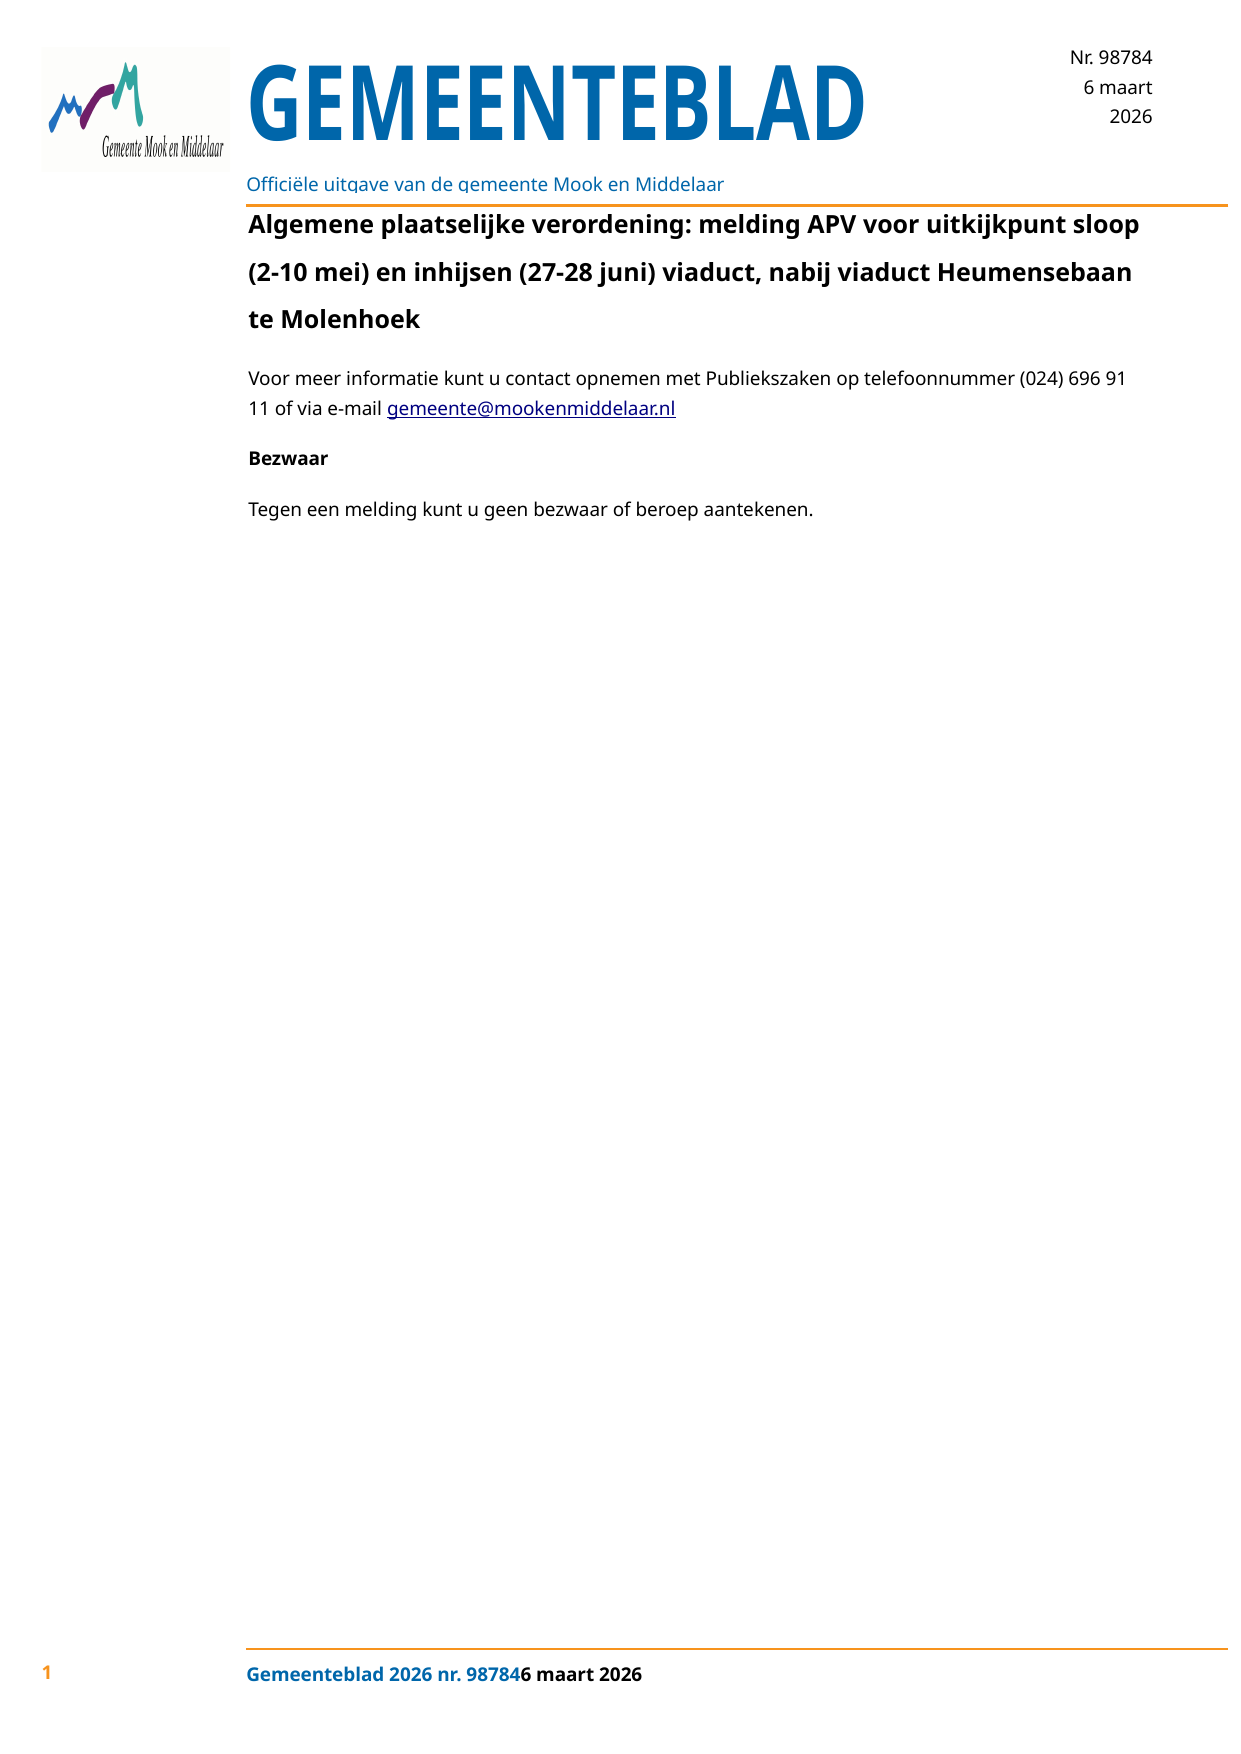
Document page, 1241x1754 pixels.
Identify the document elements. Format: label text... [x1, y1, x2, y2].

text Algemene plaatselijke verordening: melding APV voor uitkijkpunt sloop (2-10 mei) en inhijsen (27-28 juni) viaduct, nabij viaduct Heumensebaan te Molenhoek [248, 207, 1152, 336]
text Bezwaar [248, 446, 1152, 471]
picture [41, 47, 231, 172]
text Voor meer informatie kunt u contact opnemen met Publiekszaken op telefoonnummer (024) 696 91 11 of via e-mail gemeente@mookenmiddelaar.nl [248, 366, 1152, 421]
text Tegen een melding kunt u geen bezwaar of beroep aantekenen. [248, 496, 1152, 522]
